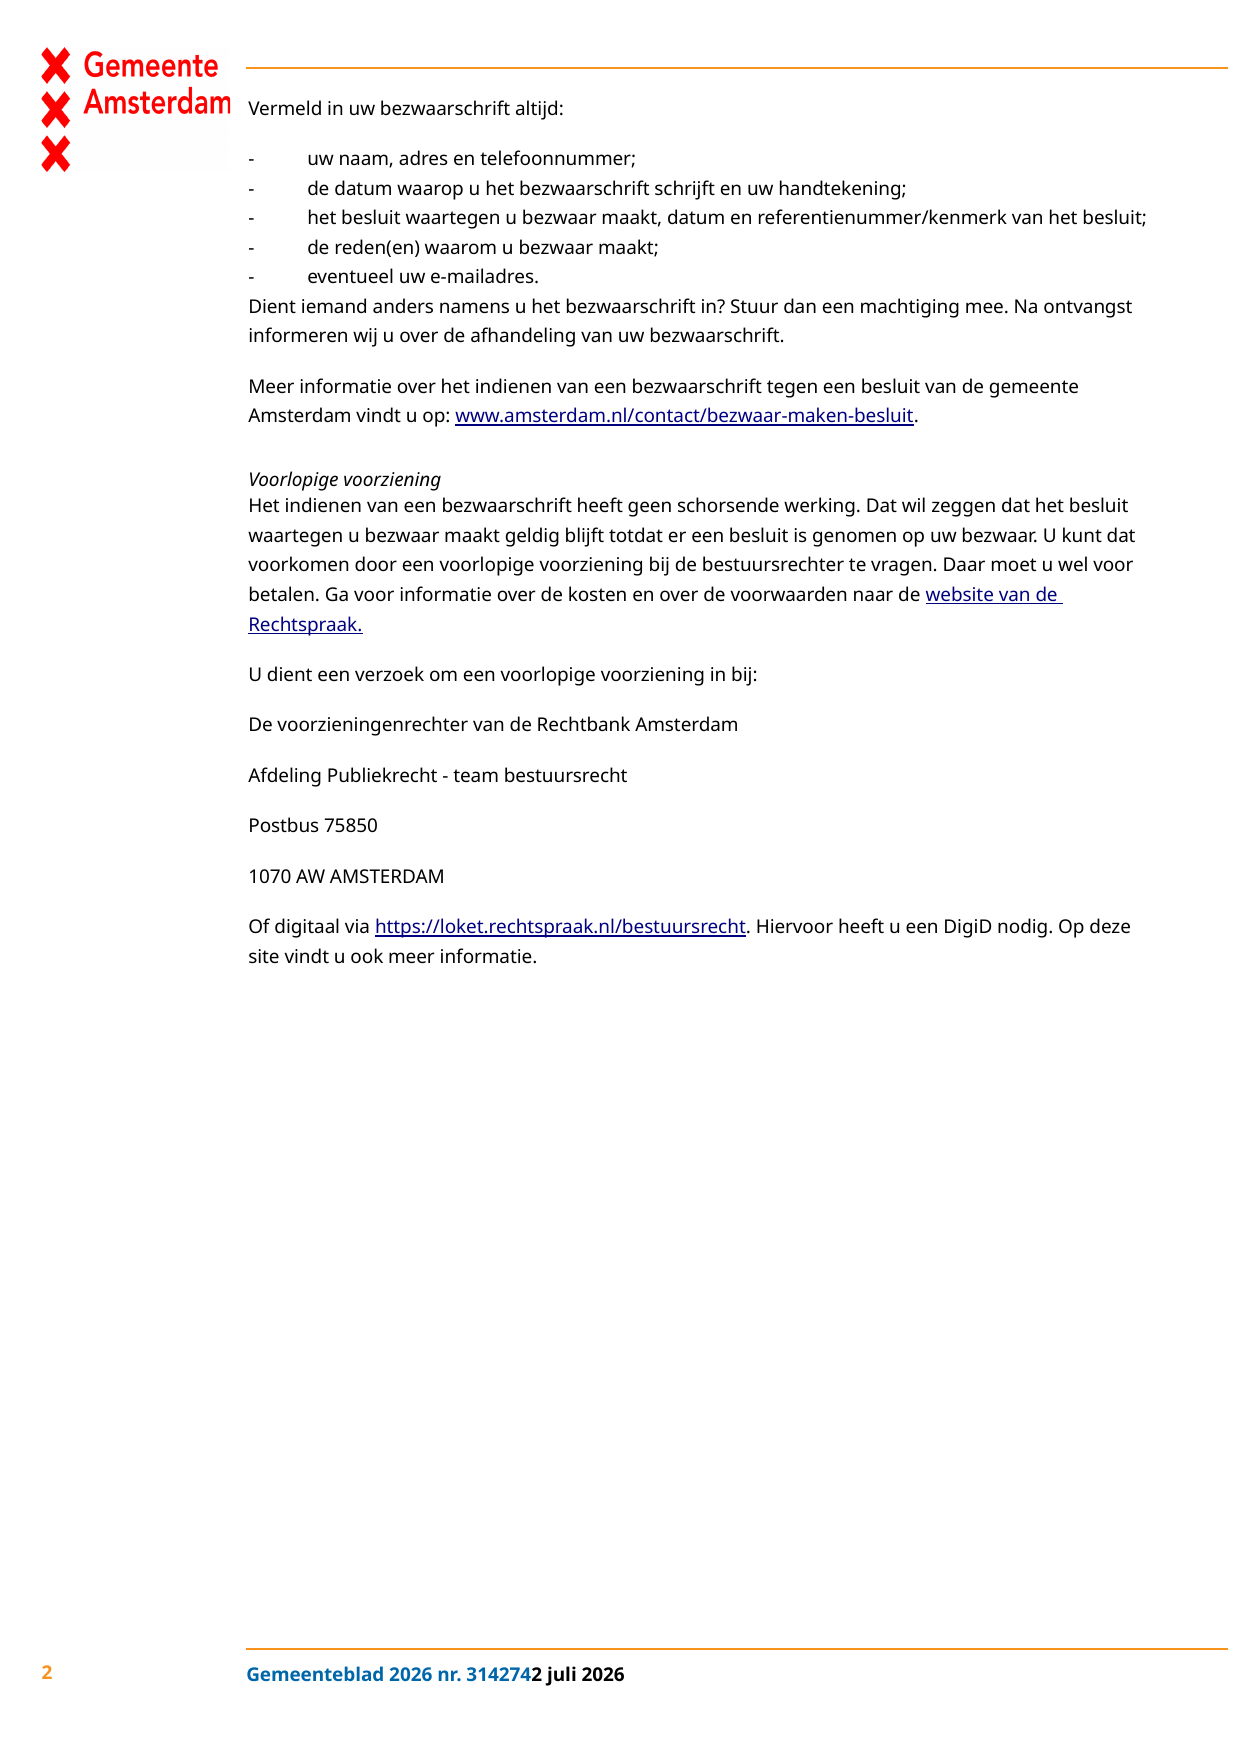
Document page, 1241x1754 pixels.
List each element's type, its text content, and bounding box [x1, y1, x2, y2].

picture [41, 47, 231, 172]
text Meer informatie over het indienen van een bezwaarschrift tegen een besluit van de gemeente Amsterdam vindt u op: www.amsterdam.nl/contact/bezwaar-maken-besluit. [248, 373, 1152, 428]
list uw naam, adres en telefoonnummer; [248, 145, 1152, 171]
text Het indienen van een bezwaarschrift heeft geen schorsende werking. Dat wil zeggen dat het besluit waartegen u bezwaar maakt geldig blijft totdat er een besluit is genomen op uw bezwaar. U kunt dat voorkomen door een voorlopige voorziening bij de bestuursrechter te vragen. Daar moet u wel voor betalen. Ga voor informatie over de kosten en over de voorwaarden naar de website van de Rechtspraak. [248, 492, 1152, 636]
list eventueel uw e-mailadres. [248, 263, 1152, 289]
text Dient iemand anders namens u het bezwaarschrift in? Stuur dan een machtiging mee. Na ontvangst informeren wij u over de afhandeling van uw bezwaarschrift. [248, 293, 1152, 348]
text De voorzieningenrechter van de Rechtbank Amsterdam [248, 712, 1152, 737]
list het besluit waartegen u bezwaar maakt, datum en referentienummer/kenmerk van het besluit; [248, 204, 1152, 230]
text Vermeld in uw bezwaarschrift altijd: [248, 95, 1152, 121]
list de datum waarop u het bezwaarschrift schrijft en uw handtekening; [248, 175, 1152, 201]
text Voorlopige voorziening [248, 467, 1152, 492]
text Postbus 75850 [248, 812, 1152, 838]
text Afdeling Publiekrecht - team bestuursrecht [248, 762, 1152, 788]
text 1070 AW AMSTERDAM [248, 863, 1152, 888]
text U dient een verzoek om een voorlopige voorziening in bij: [248, 661, 1152, 687]
list de reden(en) waarom u bezwaar maakt; [248, 234, 1152, 260]
text Of digitaal via https://loket.rechtspraak.nl/bestuursrecht. Hiervoor heeft u een DigiD nodig. Op deze site vindt u ook meer informatie. [248, 913, 1152, 968]
